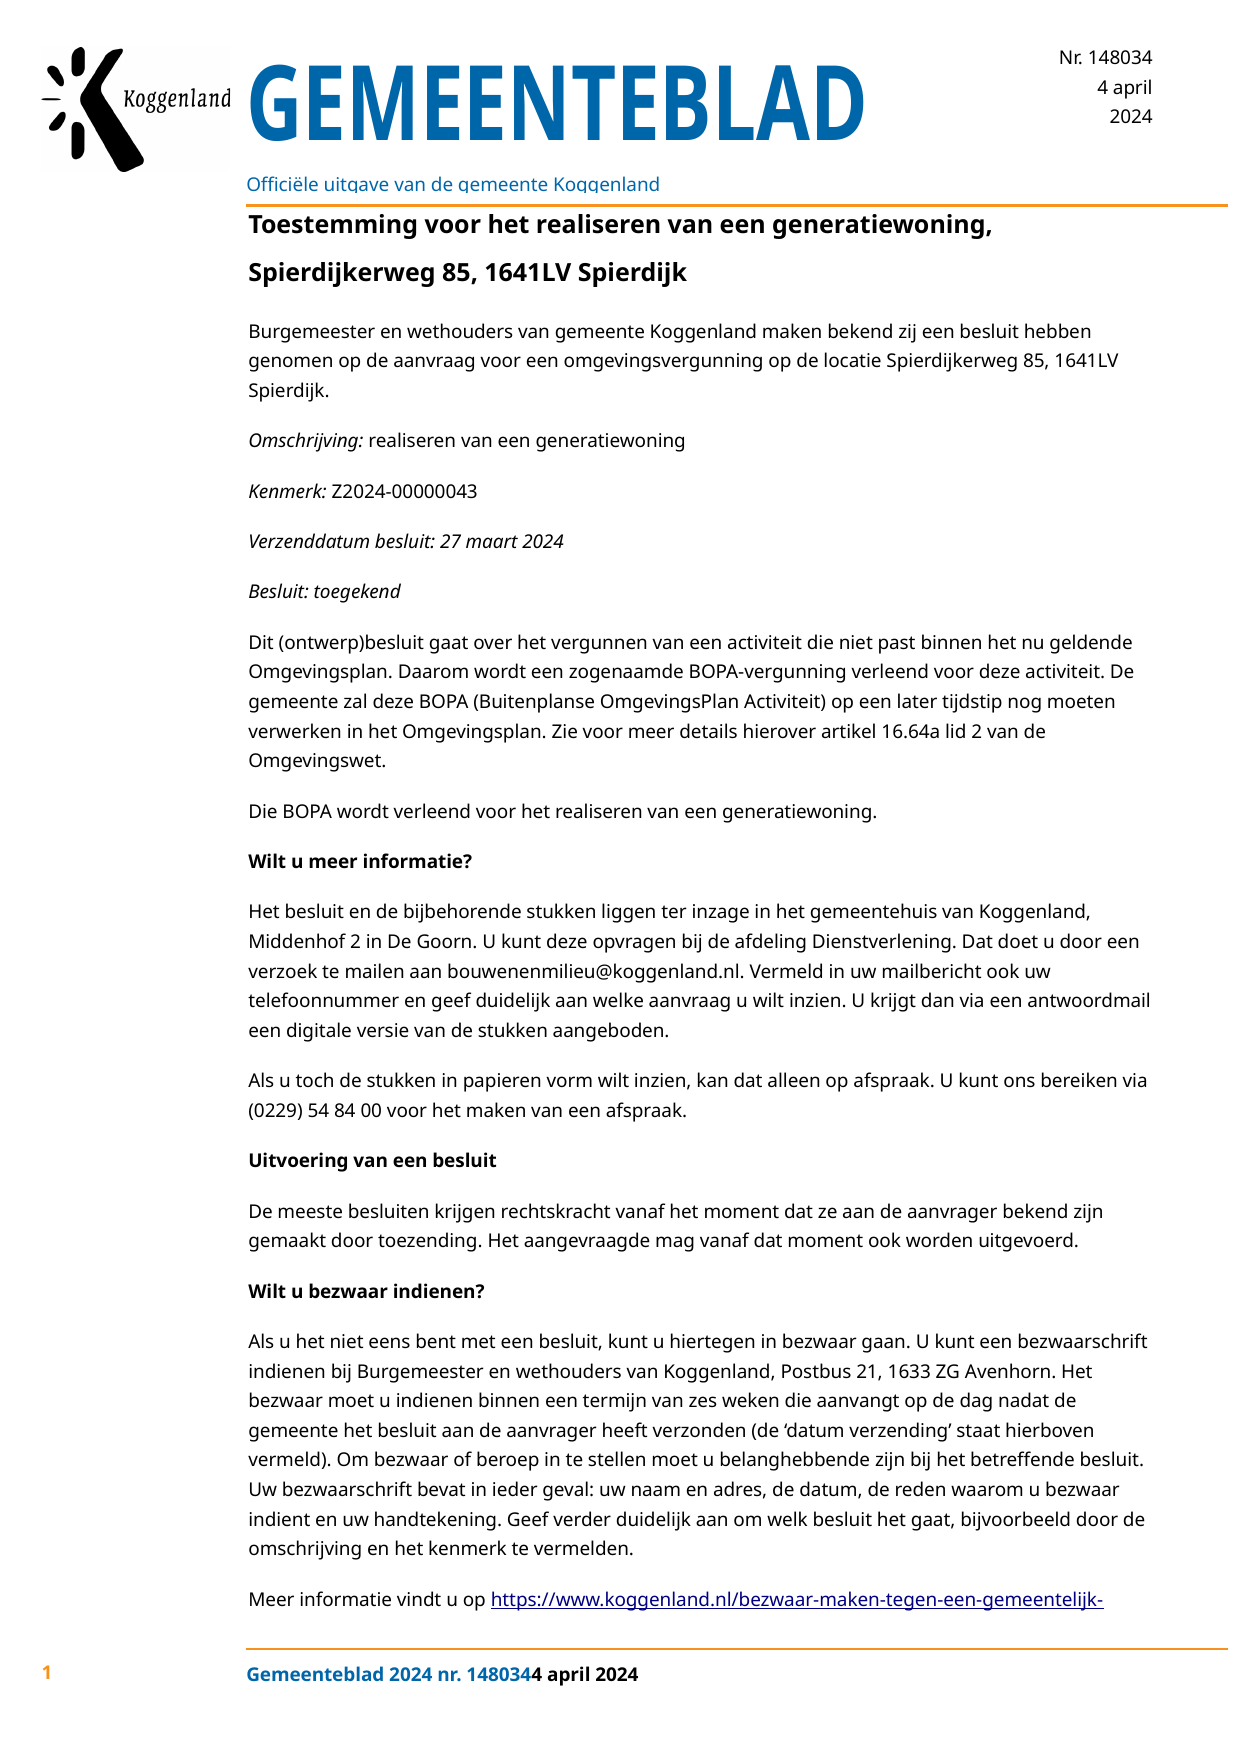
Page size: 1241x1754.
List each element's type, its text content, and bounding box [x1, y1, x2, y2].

text Als u toch de stukken in papieren vorm wilt inzien, kan dat alleen op afspraak. U kunt ons bereiken via (0229) 54 84 00 voor het maken van een afspraak. [248, 1067, 1152, 1123]
text Uitvoering van een besluit [248, 1147, 1152, 1173]
picture [41, 47, 231, 172]
text Het besluit en de bijbehorende stukken liggen ter inzage in het gemeentehuis van Koggenland, Middenhof 2 in De Goorn. U kunt deze opvragen bij de afdeling Dienstverlening. Dat doet u door een verzoek te mailen aan bouwenenmilieu@koggenland.nl. Vermeld in uw mailbericht ook uw telefoonnummer en geef duidelijk aan welke aanvraag u wilt inzien. U krijgt dan via een antwoordmail een digitale versie van de stukken aangeboden. [248, 899, 1152, 1043]
text Wilt u meer informatie? [248, 848, 1152, 874]
text Meer informatie vindt u op https://www.koggenland.nl/bezwaar-maken-tegen-een-gemeentelijk- [248, 1586, 1152, 1612]
text Toestemming voor het realiseren van een generatiewoning, Spierdijkerweg 85, 1641LV Spierdijk [248, 207, 1152, 288]
text Kenmerk: Z2024-00000043 [248, 478, 1152, 504]
text Verzenddatum besluit: 27 maart 2024 [248, 528, 1152, 554]
text Als u het niet eens bent met een besluit, kunt u hiertegen in bezwaar gaan. U kunt een bezwaarschrift indienen bij Burgemeester en wethouders van Koggenland, Postbus 21, 1633 ZG Avenhorn. Het bezwaar moet u indienen binnen een termijn van zes weken die aanvangt op de dag nadat de gemeente het besluit aan de aanvrager heeft verzonden (de ‘datum verzending’ staat hierboven vermeld). Om bezwaar of beroep in te stellen moet u belanghebbende zijn bij het betreffende besluit. Uw bezwaarschrift bevat in ieder geval: uw naam en adres, de datum, de reden waarom u bezwaar indient en uw handtekening. Geef verder duidelijk aan om welk besluit het gaat, bijvoorbeeld door de omschrijving en het kenmerk te vermelden. [248, 1328, 1152, 1561]
text Burgemeester en wethouders van gemeente Koggenland maken bekend zij een besluit hebben genomen op de aanvraag voor een omgevingsvergunning op de locatie Spierdijkerweg 85, 1641LV Spierdijk. [248, 318, 1152, 403]
text Die BOPA wordt verleend voor het realiseren van een generatiewoning. [248, 798, 1152, 824]
text De meeste besluiten krijgen rechtskracht vanaf het moment dat ze aan de aanvrager bekend zijn gemaakt door toezending. Het aangevraagde mag vanaf dat moment ook worden uitgevoerd. [248, 1198, 1152, 1253]
text Besluit: toegekend [248, 579, 1152, 604]
text Omschrijving: realiseren van een generatiewoning [248, 427, 1152, 453]
text Dit (ontwerp)besluit gaat over het vergunnen van een activiteit die niet past binnen het nu geldende Omgevingsplan. Daarom wordt een zogenaamde BOPA-vergunning verleend voor deze activiteit. De gemeente zal deze BOPA (Buitenplanse OmgevingsPlan Activiteit) op een later tijdstip nog moeten verwerken in het Omgevingsplan. Zie voor meer details hierover artikel 16.64a lid 2 van de Omgevingswet. [248, 629, 1152, 773]
text Wilt u bezwaar indienen? [248, 1278, 1152, 1304]
